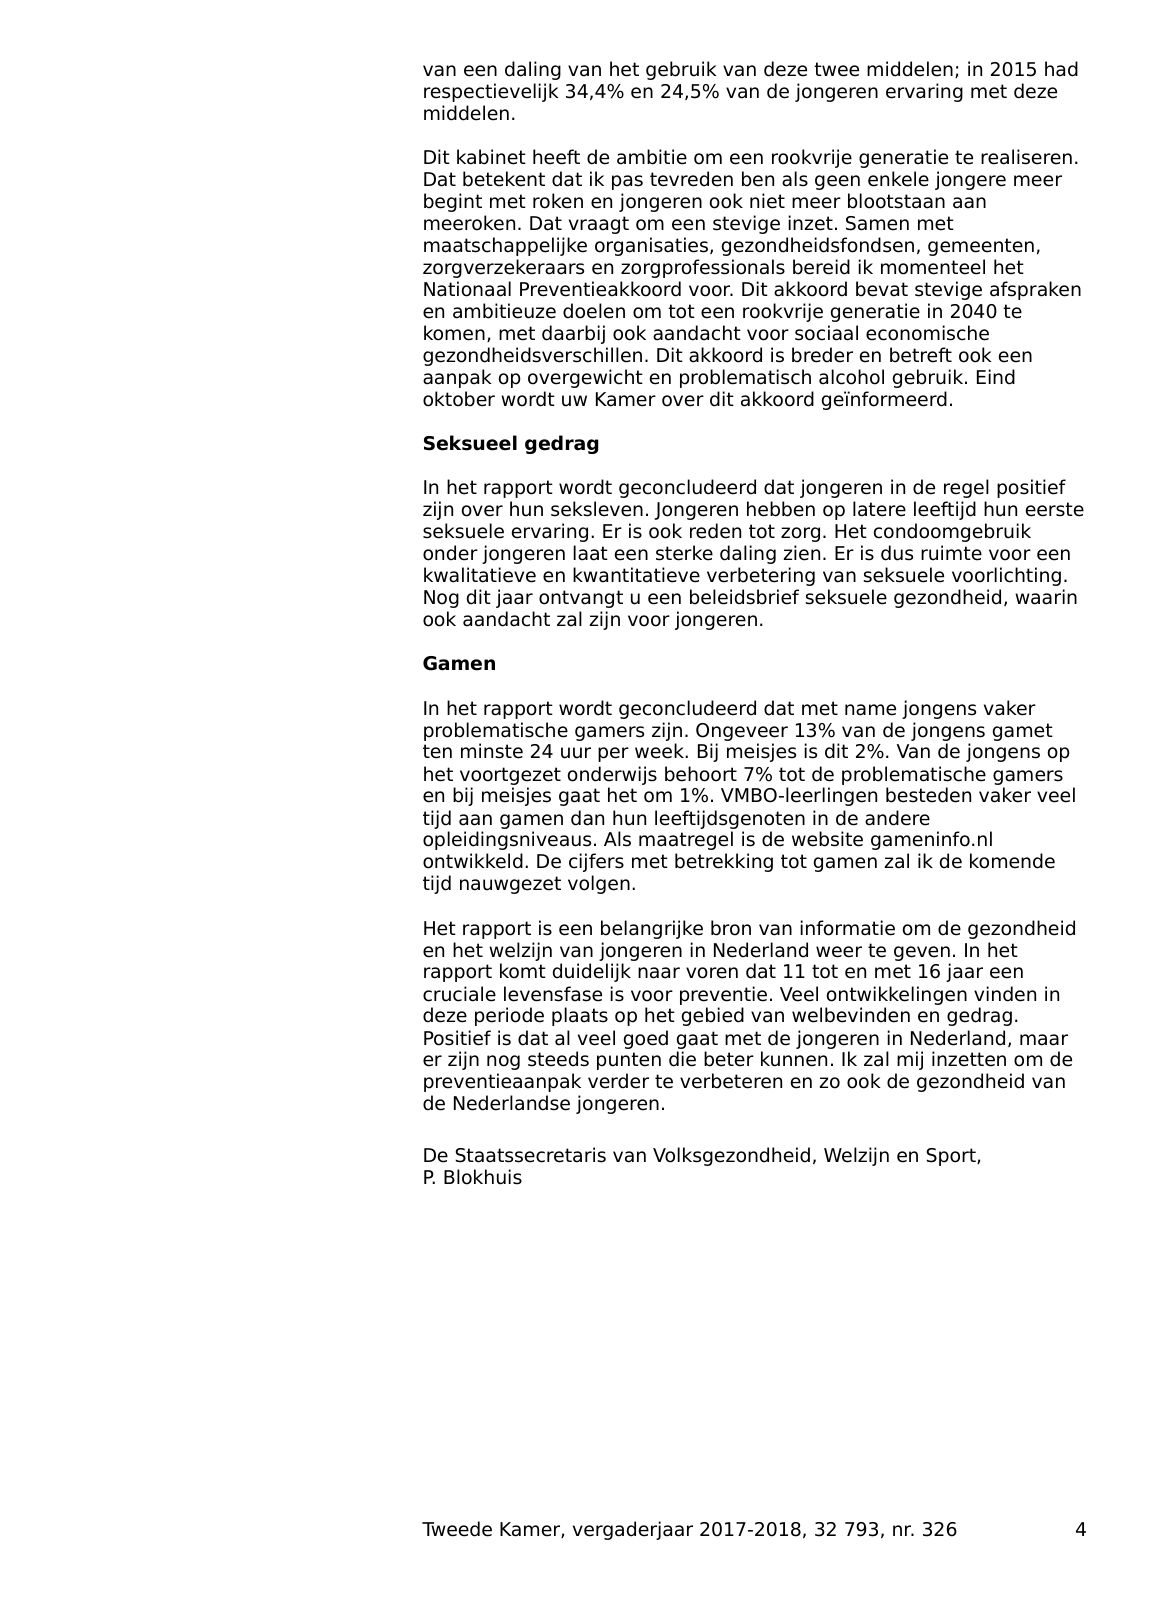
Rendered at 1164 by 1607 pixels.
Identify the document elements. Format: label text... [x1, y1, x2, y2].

text Dit kabinet heeft de ambitie om een rookvrije generatie te realiseren. Dat betekent dat ik pas tevreden ben als geen enkele jongere meer begint met roken en jongeren ook niet meer blootstaan aan meeroken. Dat vraagt om een stevige inzet. Samen met maatschappelijke organisaties, gezondheidsfondsen, gemeenten, zorgverzekeraars en zorgprofessionals bereid ik momenteel het Nationaal Preventieakkoord voor. Dit akkoord bevat stevige afspraken en ambitieuze doelen om tot een rookvrije generatie in 2040 te komen, met daarbij ook aandacht voor sociaal economische gezondheidsverschillen. Dit akkoord is breder en betreft ook een aanpak op overgewicht en problematisch alcohol gebruik. Eind oktober wordt uw Kamer over dit akkoord geïnformeerd. [422, 147, 1087, 411]
text In het rapport wordt geconcludeerd dat jongeren in de regel positief zijn over hun seksleven. Jongeren hebben op latere leeftijd hun eerste seksuele ervaring. Er is ook reden tot zorg. Het condoomgebruik onder jongeren laat een sterke daling zien. Er is dus ruimte voor een kwalitatieve en kwantitatieve verbetering van seksuele voorlichting. Nog dit jaar ontvangt u een beleidsbrief seksuele gezondheid, waarin ook aandacht zal zijn voor jongeren. [422, 477, 1087, 631]
subtitle Seksueel gedrag [422, 433, 1087, 455]
text In het rapport wordt geconcludeerd dat met name jongens vaker problematische gamers zijn. Ongeveer 13% van de jongens gamet ten minste 24 uur per week. Bij meisjes is dit 2%. Van de jongens op het voortgezet onderwijs behoort 7% tot de problematische gamers en bij meisjes gaat het om 1%. VMBO-leerlingen besteden vaker veel tijd aan gamen dan hun leeftijdsgenoten in de andere opleidingsniveaus. Als maatregel is de website gameninfo.nl ontwikkeld. De cijfers met betrekking tot gamen zal ik de komende tijd nauwgezet volgen. [422, 697, 1087, 895]
text Het rapport is een belangrijke bron van informatie om de gezondheid en het welzijn van jongeren in Nederland weer te geven. In het rapport komt duidelijk naar voren dat 11 tot en met 16 jaar een cruciale levensfase is voor preventie. Veel ontwikkelingen vinden in deze periode plaats op het gebied van welbevinden en gedrag. Positief is dat al veel goed gaat met de jongeren in Nederland, maar er zijn nog steeds punten die beter kunnen. Ik zal mij inzetten om de preventieaanpak verder te verbeteren en zo ook de gezondheid van de Nederlandse jongeren. [422, 917, 1087, 1115]
text De Staatssecretaris van Volksgezondheid, Welzijn en Sport, P. Blokhuis [422, 1145, 1087, 1189]
subtitle Gamen [422, 653, 1087, 675]
text van een daling van het gebruik van deze twee middelen; in 2015 had respectievelijk 34,4% en 24,5% van de jongeren ervaring met deze middelen. [422, 59, 1087, 125]
